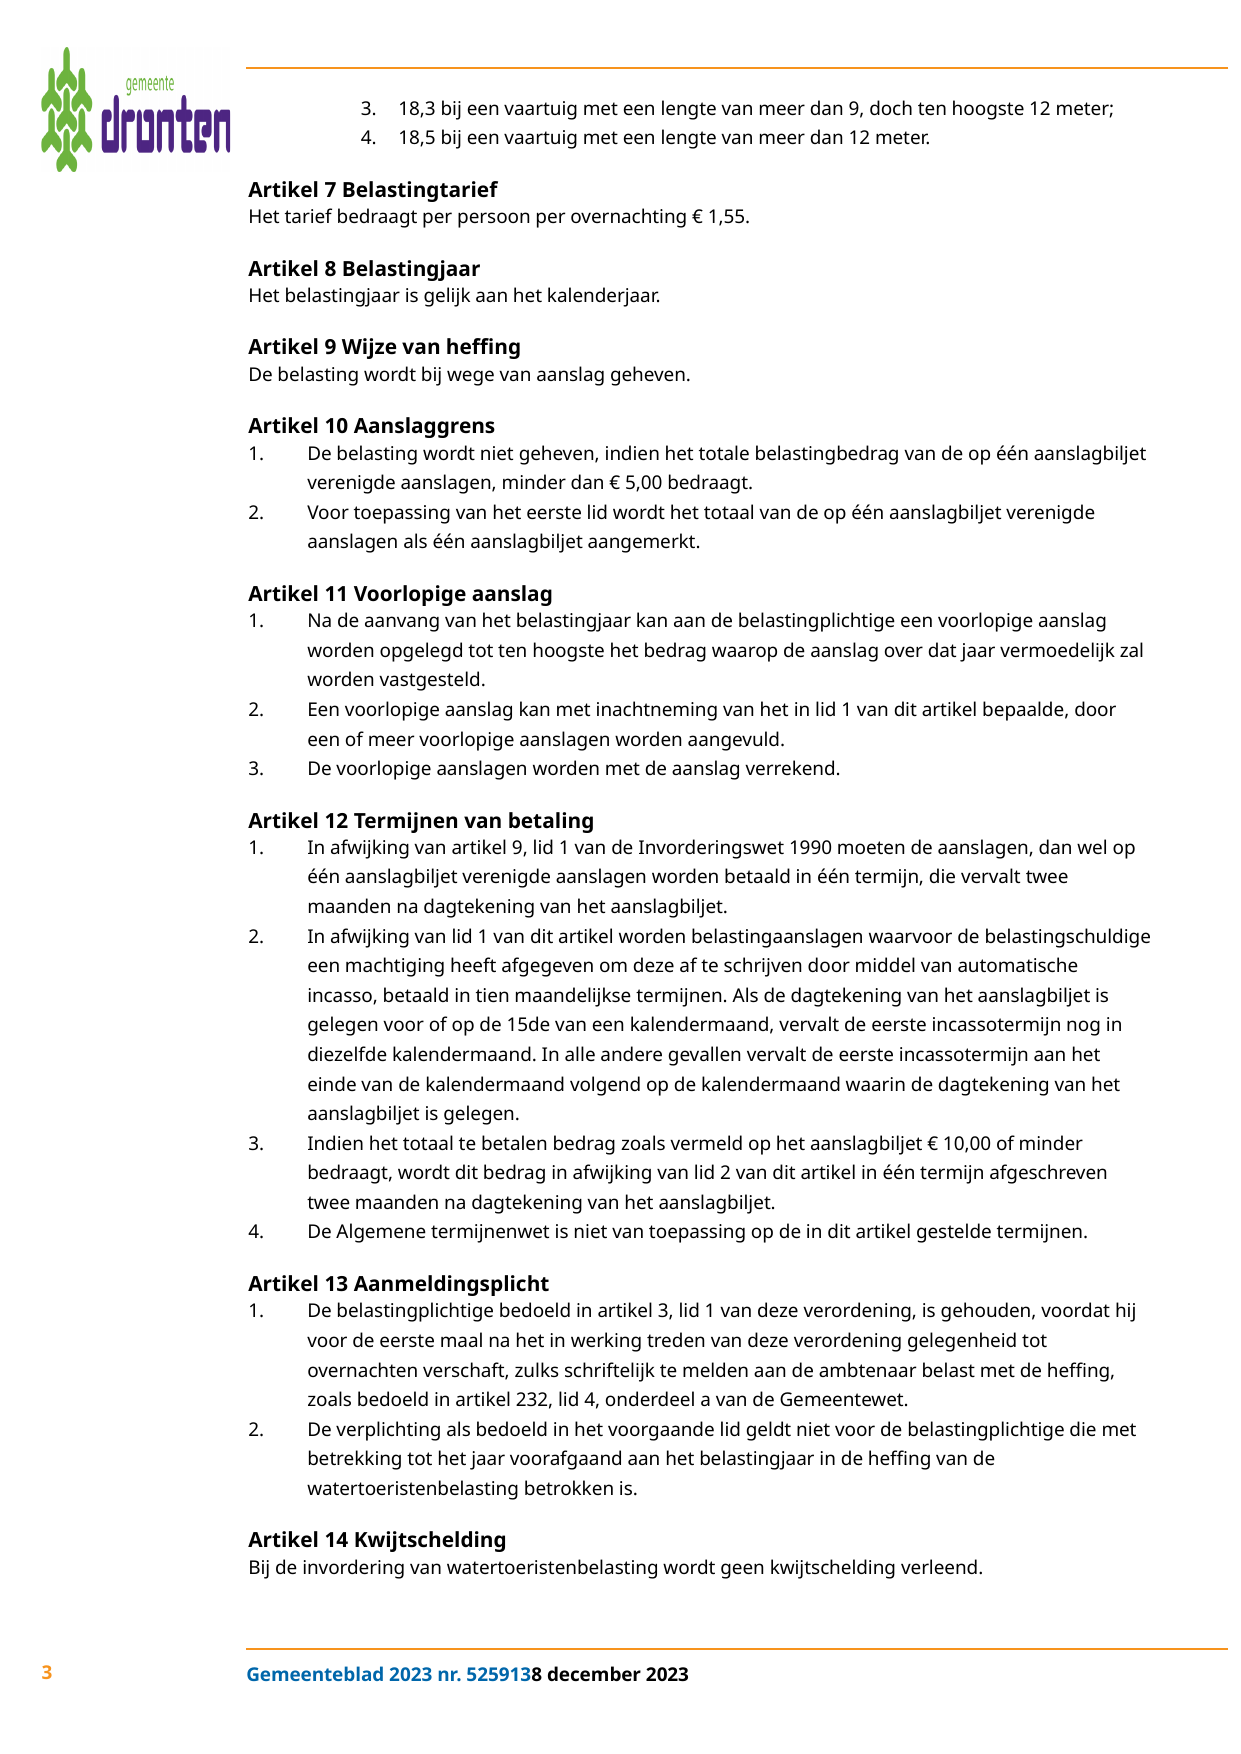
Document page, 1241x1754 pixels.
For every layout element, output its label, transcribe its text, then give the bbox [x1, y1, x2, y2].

text Artikel 10 Aanslaggrens [248, 411, 1152, 440]
list In afwijking van artikel 9, lid 1 van de Invorderingswet 1990 moeten de aanslagen, dan wel op één aanslagbiljet verenigde aanslagen worden betaald in één termijn, die vervalt twee maanden na dagtekening van het aanslagbiljet. [248, 834, 1152, 919]
picture [41, 47, 231, 172]
list Voor toepassing van het eerste lid wordt het totaal van de op één aanslagbiljet verenigde aanslagen als één aanslagbiljet aangemerkt. [248, 499, 1152, 554]
text Bij de invordering van watertoeristenbelasting wordt geen kwijtschelding verleend. [248, 1554, 1152, 1580]
list De belasting wordt niet geheven, indien het totale belastingbedrag van de op één aanslagbiljet verenigde aanslagen, minder dan € 5,00 bedraagt. [248, 440, 1152, 495]
list 18,3 bij een vaartuig met een lengte van meer dan 9, doch ten hoogste 12 meter; [361, 95, 1152, 121]
text Artikel 7 Belastingtarief [248, 175, 1152, 203]
text Artikel 12 Termijnen van betaling [248, 806, 1152, 834]
list Indien het totaal te betalen bedrag zoals vermeld op het aanslagbiljet € 10,00 of minder bedraagt, wordt dit bedrag in afwijking van lid 2 van dit artikel in één termijn afgeschreven twee maanden na dagtekening van het aanslagbiljet. [248, 1130, 1152, 1215]
list 18,5 bij een vaartuig met een lengte van meer dan 12 meter. [361, 124, 1152, 150]
text Het tarief bedraagt per persoon per overnachting € 1,55. [248, 203, 1152, 229]
text De belasting wordt bij wege van aanslag geheven. [248, 361, 1152, 387]
list De voorlopige aanslagen worden met de aanslag verrekend. [248, 755, 1152, 781]
list De verplichting als bedoeld in het voorgaande lid geldt niet voor de belastingplichtige die met betrekking tot het jaar voorafgaand aan het belastingjaar in de heffing van de watertoeristenbelasting betrokken is. [248, 1416, 1152, 1501]
list De Algemene termijnenwet is niet van toepassing op de in dit artikel gestelde termijnen. [248, 1219, 1152, 1244]
list In afwijking van lid 1 van dit artikel worden belastingaanslagen waarvoor de belastingschuldige een machtiging heeft afgegeven om deze af te schrijven door middel van automatische incasso, betaald in tien maandelijkse termijnen. Als de dagtekening van het aanslagbiljet is gelegen voor of op de 15de van een kalendermaand, vervalt de eerste incassotermijn nog in diezelfde kalendermaand. In alle andere gevallen vervalt de eerste incassotermijn aan het einde van de kalendermaand volgend op de kalendermaand waarin de dagtekening van het aanslagbiljet is gelegen. [248, 923, 1152, 1126]
text Artikel 14 Kwijtschelding [248, 1526, 1152, 1554]
list Een voorlopige aanslag kan met inachtneming van het in lid 1 van dit artikel bepaalde, door een of meer voorlopige aanslagen worden aangevuld. [248, 696, 1152, 751]
text Artikel 9 Wijze van heffing [248, 332, 1152, 361]
text Artikel 8 Belastingjaar [248, 254, 1152, 282]
list Na de aanvang van het belastingjaar kan aan de belastingplichtige een voorlopige aanslag worden opgelegd tot ten hoogste het bedrag waarop de aanslag over dat jaar vermoedelijk zal worden vastgesteld. [248, 607, 1152, 692]
text Artikel 13 Aanmeldingsplicht [248, 1269, 1152, 1298]
list De belastingplichtige bedoeld in artikel 3, lid 1 van deze verordening, is gehouden, voordat hij voor de eerste maal na het in werking treden van deze verordening gelegenheid tot overnachten verschaft, zulks schriftelijk te melden aan de ambtenaar belast met de heffing, zoals bedoeld in artikel 232, lid 4, onderdeel a van de Gemeentewet. [248, 1298, 1152, 1412]
text Artikel 11 Voorlopige aanslag [248, 579, 1152, 607]
text Het belastingjaar is gelijk aan het kalenderjaar. [248, 282, 1152, 308]
